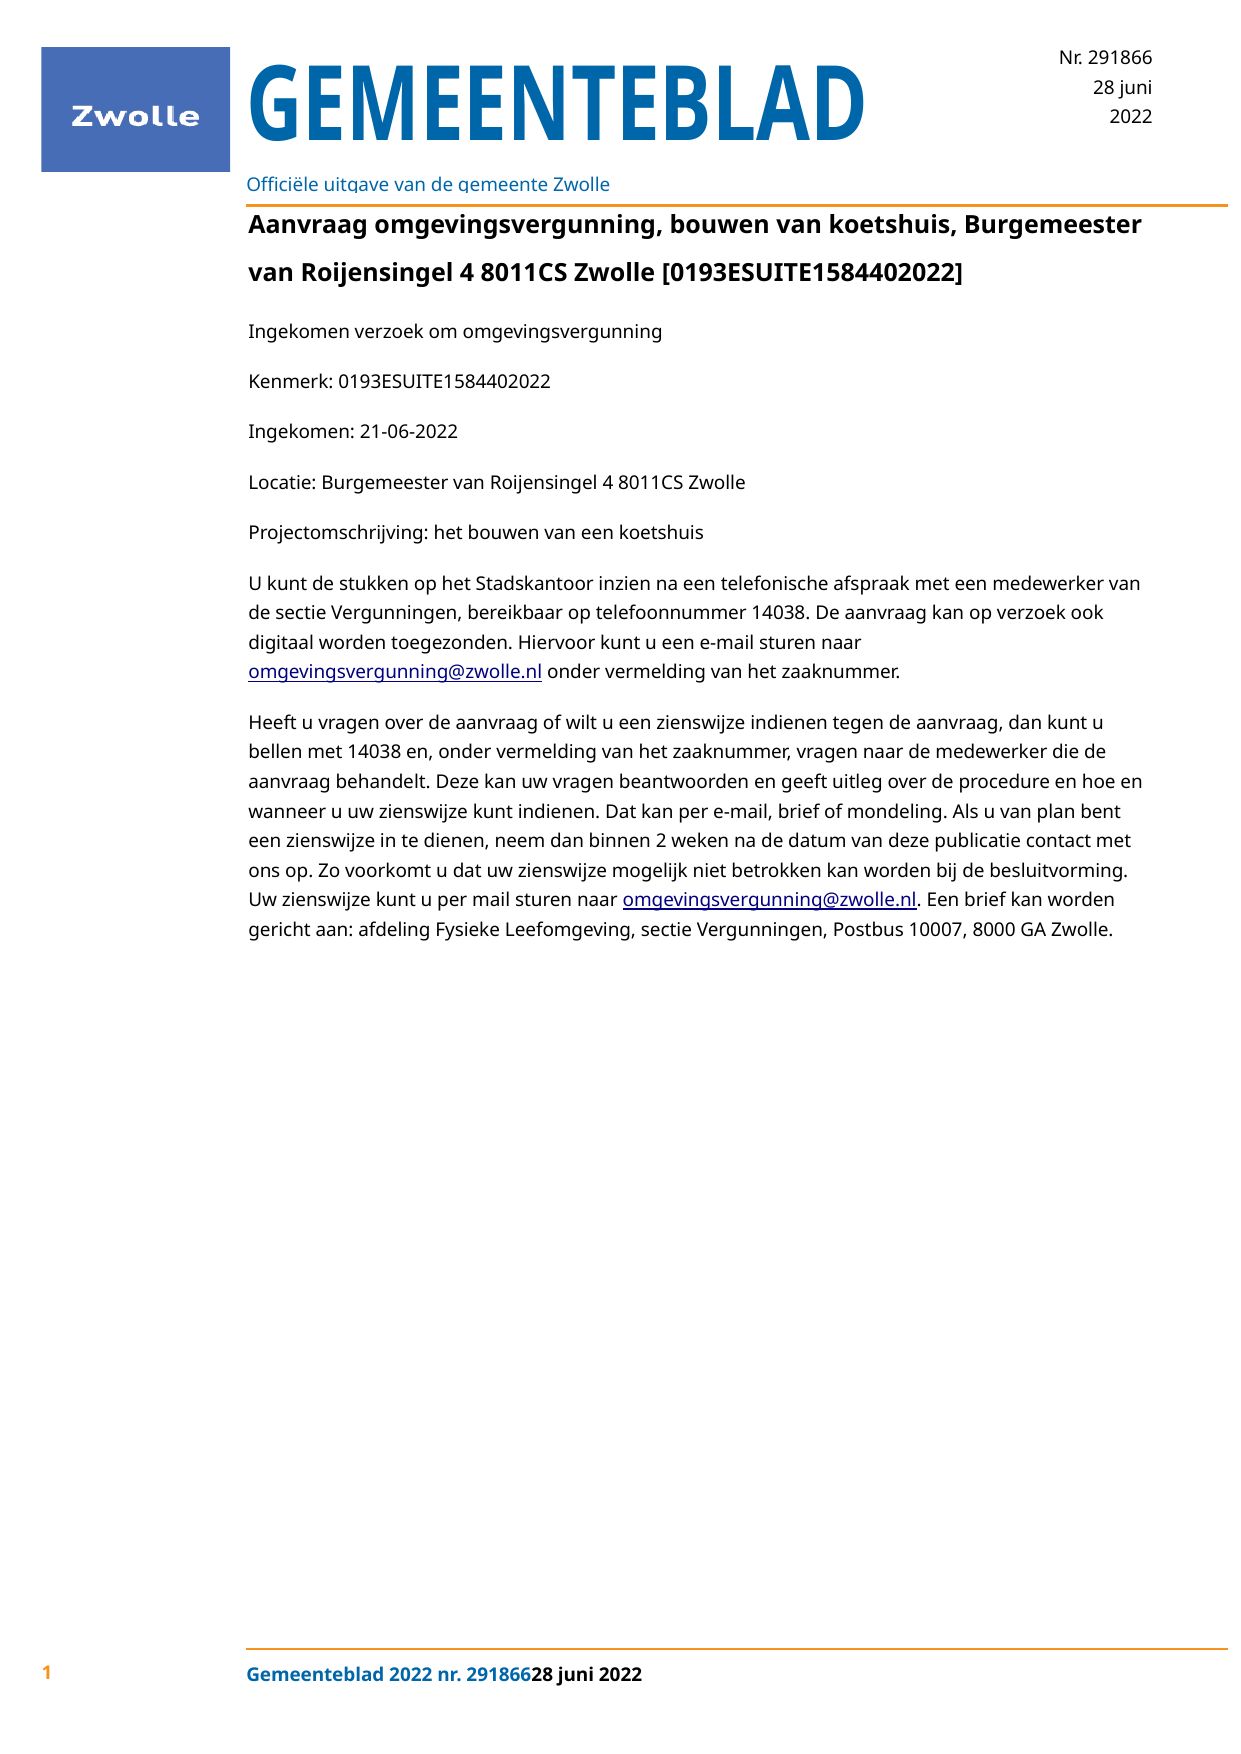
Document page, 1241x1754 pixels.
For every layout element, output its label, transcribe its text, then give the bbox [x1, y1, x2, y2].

text Ingekomen: 21-06-2022 [248, 419, 1152, 444]
text Heeft u vragen over de aanvraag of wilt u een zienswijze indienen tegen de aanvraag, dan kunt u bellen met 14038 en, onder vermelding van het zaaknummer, vragen naar de medewerker die de aanvraag behandelt. Deze kan uw vragen beantwoorden en geeft uitleg over de procedure en hoe en wanneer u uw zienswijze kunt indienen. Dat kan per e-mail, brief of mondeling. Als u van plan bent een zienswijze in te dienen, neem dan binnen 2 weken na de datum van deze publicatie contact met ons op. Zo voorkomt u dat uw zienswijze mogelijk niet betrokken kan worden bij de besluitvorming. Uw zienswijze kunt u per mail sturen naar omgevingsvergunning@zwolle.nl. Een brief kan worden gericht aan: afdeling Fysieke Leefomgeving, sectie Vergunningen, Postbus 10007, 8000 GA Zwolle. [248, 709, 1152, 942]
text Ingekomen verzoek om omgevingsvergunning [248, 318, 1152, 344]
text Aanvraag omgevingsvergunning, bouwen van koetshuis, Burgemeester van Roijensingel 4 8011CS Zwolle [0193ESUITE1584402022] [248, 207, 1152, 288]
text Projectomschrijving: het bouwen van een koetshuis [248, 519, 1152, 545]
picture [41, 47, 231, 172]
text Kenmerk: 0193ESUITE1584402022 [248, 368, 1152, 394]
text U kunt de stukken op het Stadskantoor inzien na een telefonische afspraak met een medewerker van de sectie Vergunningen, bereikbaar op telefoonnummer 14038. De aanvraag kan op verzoek ook digitaal worden toegezonden. Hiervoor kunt u een e-mail sturen naar omgevingsvergunning@zwolle.nl onder vermelding van het zaaknummer. [248, 570, 1152, 684]
text Locatie: Burgemeester van Roijensingel 4 8011CS Zwolle [248, 469, 1152, 495]
